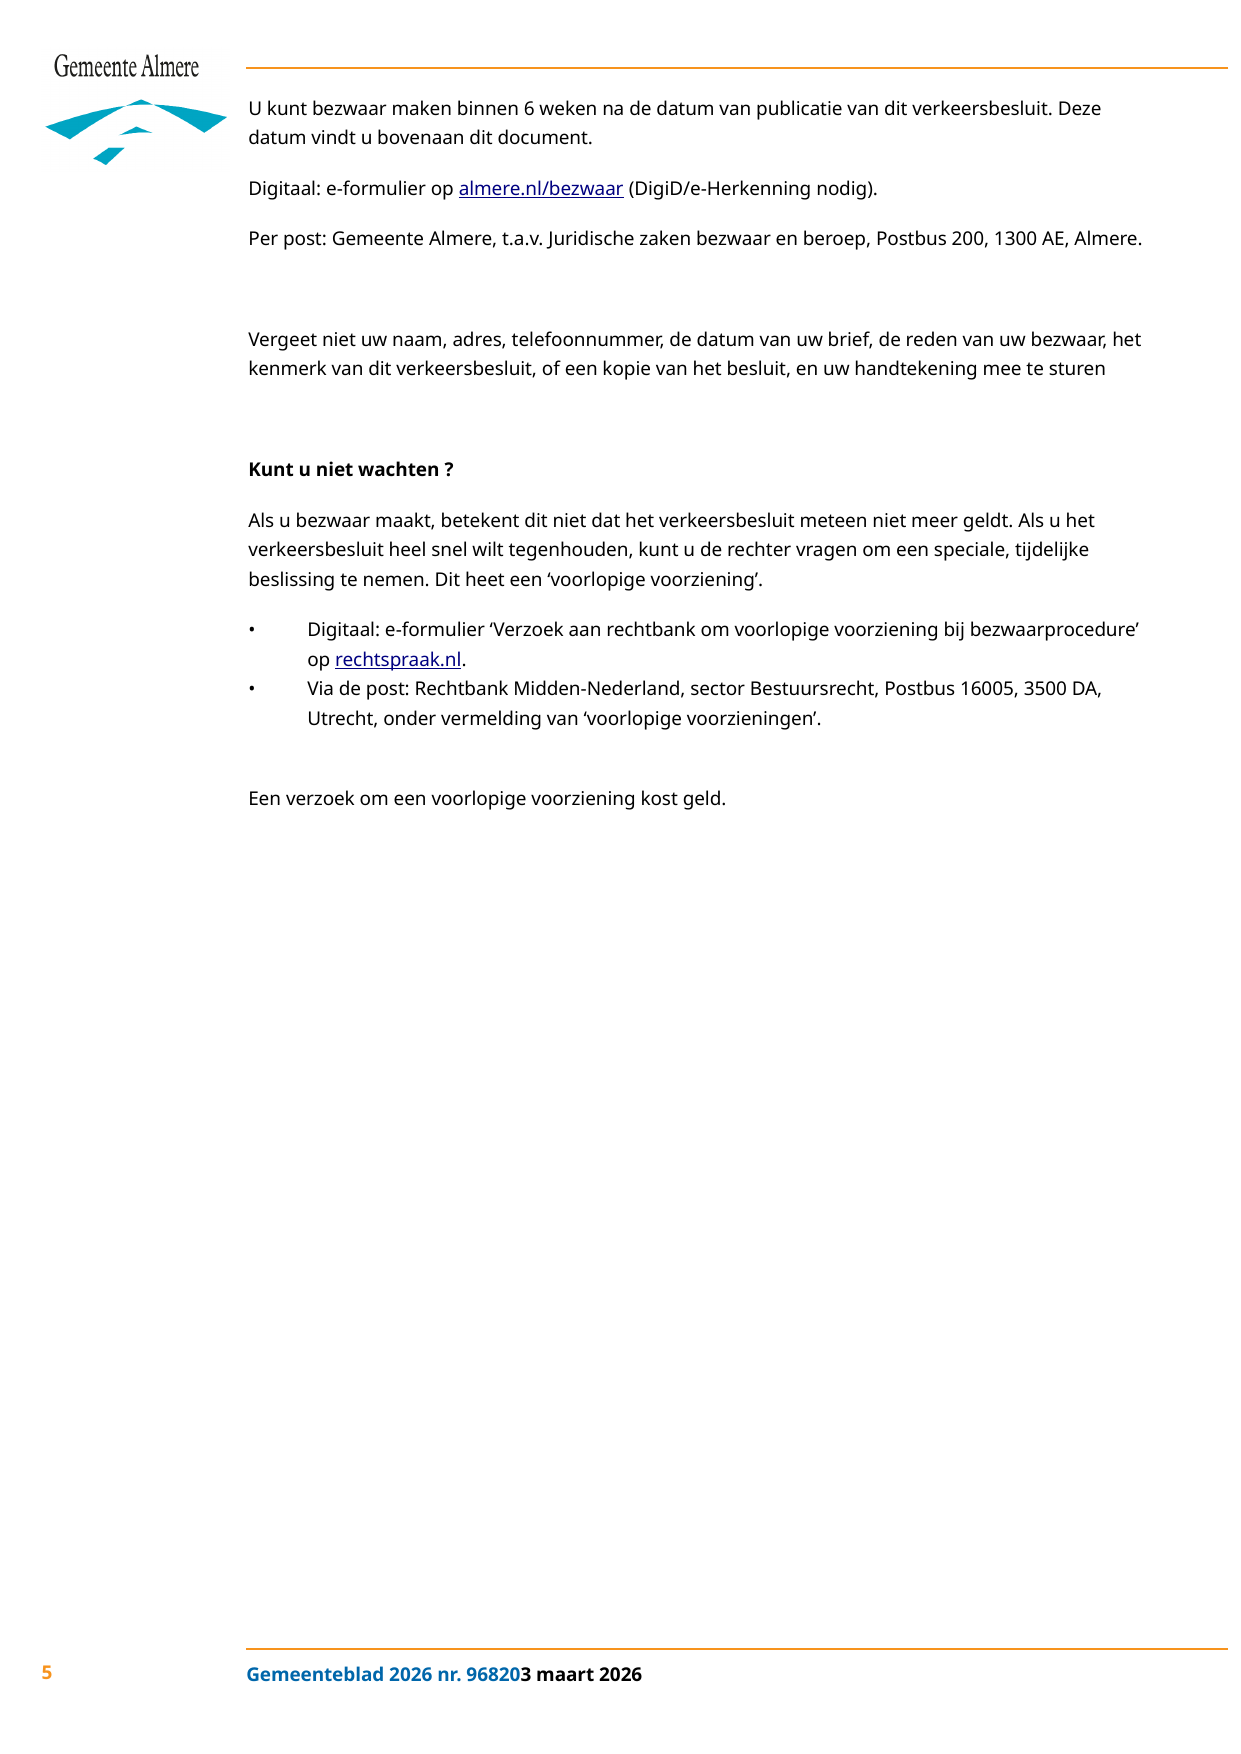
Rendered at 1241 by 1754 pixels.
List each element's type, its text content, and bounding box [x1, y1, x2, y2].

list Digitaal: e-formulier ‘Verzoek aan rechtbank om voorlopige voorziening bij bezwaarprocedure’ op rechtspraak.nl. [248, 616, 1152, 672]
text U kunt bezwaar maken binnen 6 weken na de datum van publicatie van dit verkeersbesluit. Deze datum vindt u bovenaan dit document. [248, 95, 1152, 150]
text Als u bezwaar maakt, betekent dit niet dat het verkeersbesluit meteen niet meer geldt. Als u het verkeersbesluit heel snel wilt tegenhouden, kunt u de rechter vragen om een speciale, tijdelijke beslissing te nemen. Dit heet een ‘voorlopige voorziening’. [248, 507, 1152, 592]
text Per post: Gemeente Almere, t.a.v. Juridische zaken bezwaar en beroep, Postbus 200, 1300 AE, Almere. [248, 225, 1152, 251]
picture [41, 47, 231, 172]
list Via de post: Rechtbank Midden-Nederland, sector Bestuursrecht, Postbus 16005, 3500 DA, Utrecht, onder vermelding van ‘voorlopige voorzieningen’. [248, 676, 1152, 731]
text Kunt u niet wachten ? [248, 456, 1152, 482]
text Digitaal: e-formulier op almere.nl/bezwaar (DigiD/e-Herkenning nodig). [248, 175, 1152, 201]
text Vergeet niet uw naam, adres, telefoonnummer, de datum van uw brief, de reden van uw bezwaar, het kenmerk van dit verkeersbesluit, of een kopie van het besluit, en uw handtekening mee te sturen [248, 326, 1152, 381]
text Een verzoek om een voorlopige voorziening kost geld. [248, 785, 1152, 811]
